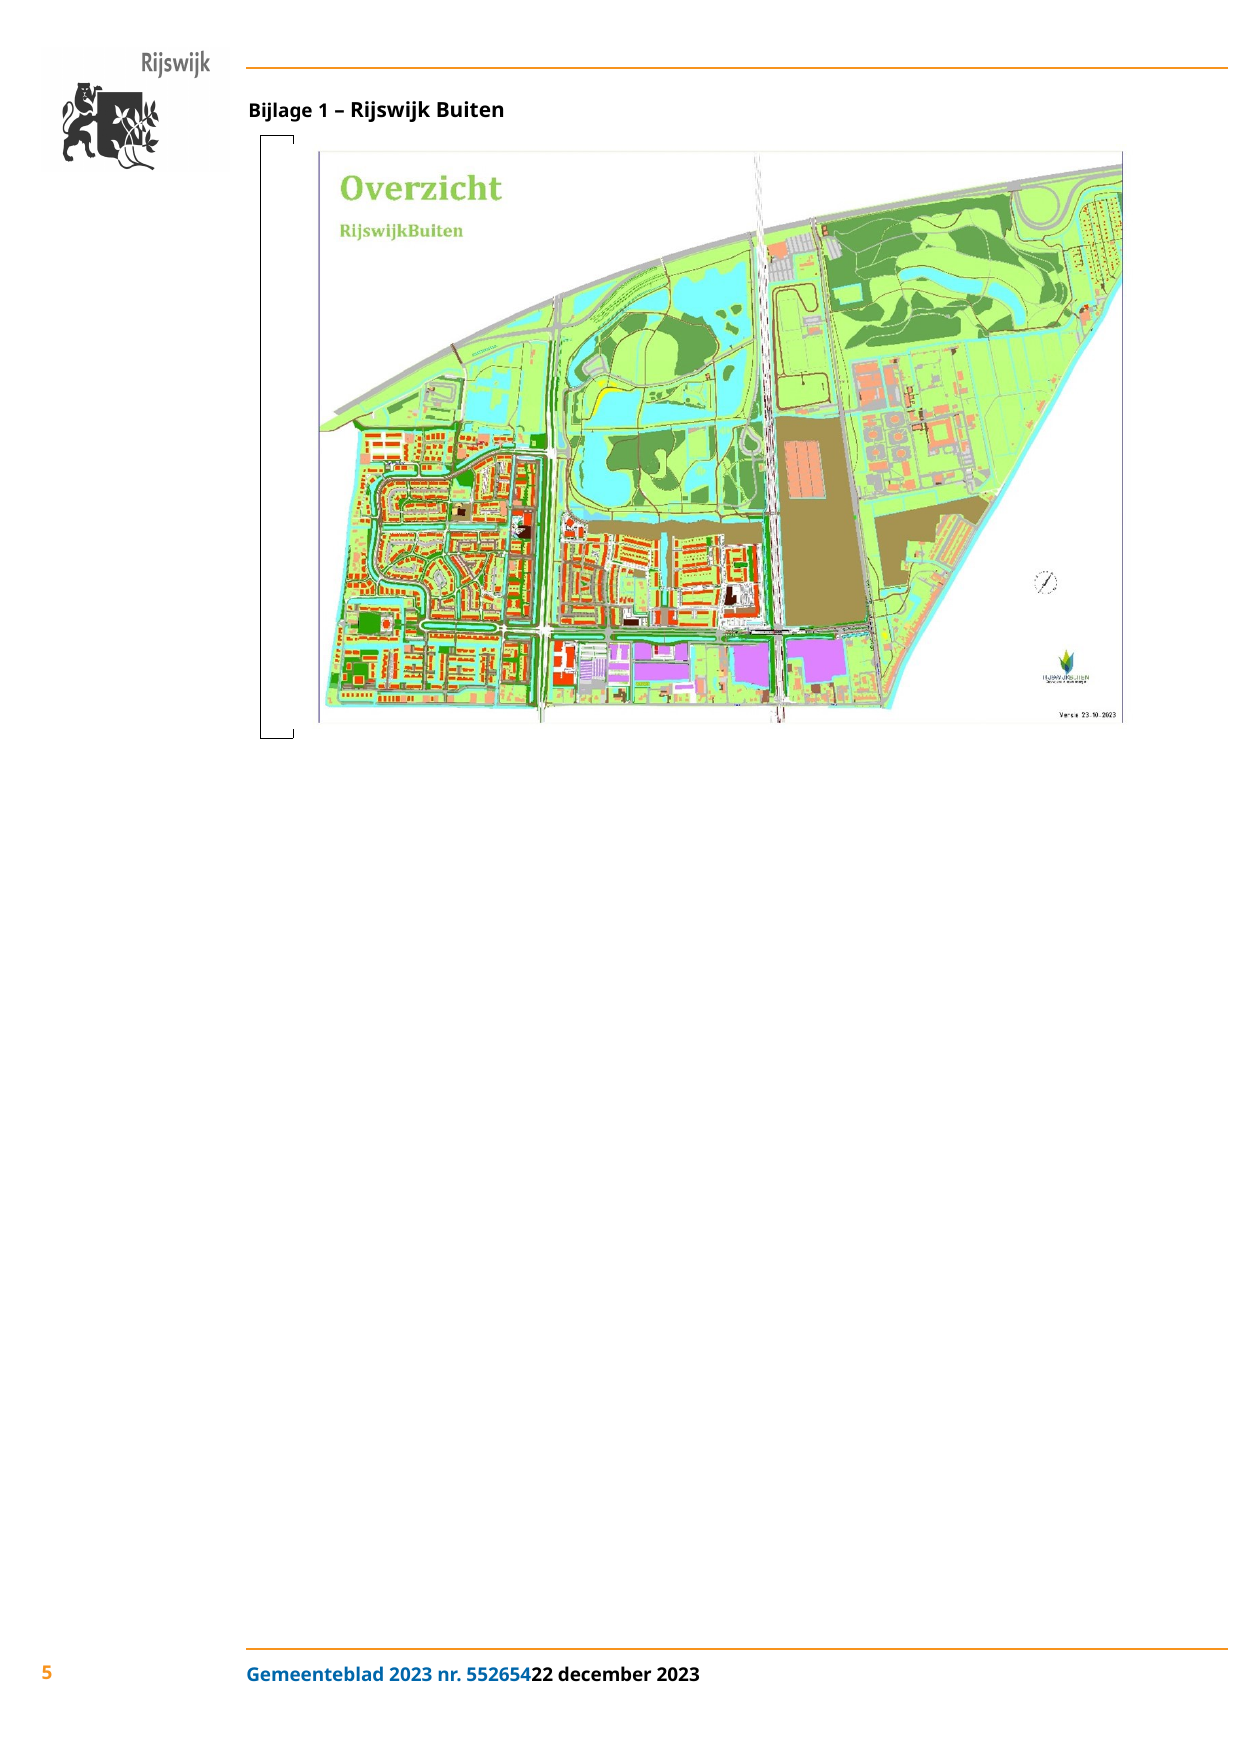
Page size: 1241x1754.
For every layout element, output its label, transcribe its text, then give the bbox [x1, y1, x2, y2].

picture [41, 47, 231, 172]
text Bijlage 1 – Rijswijk Buiten [248, 95, 1152, 123]
picture [268, 144, 1173, 729]
